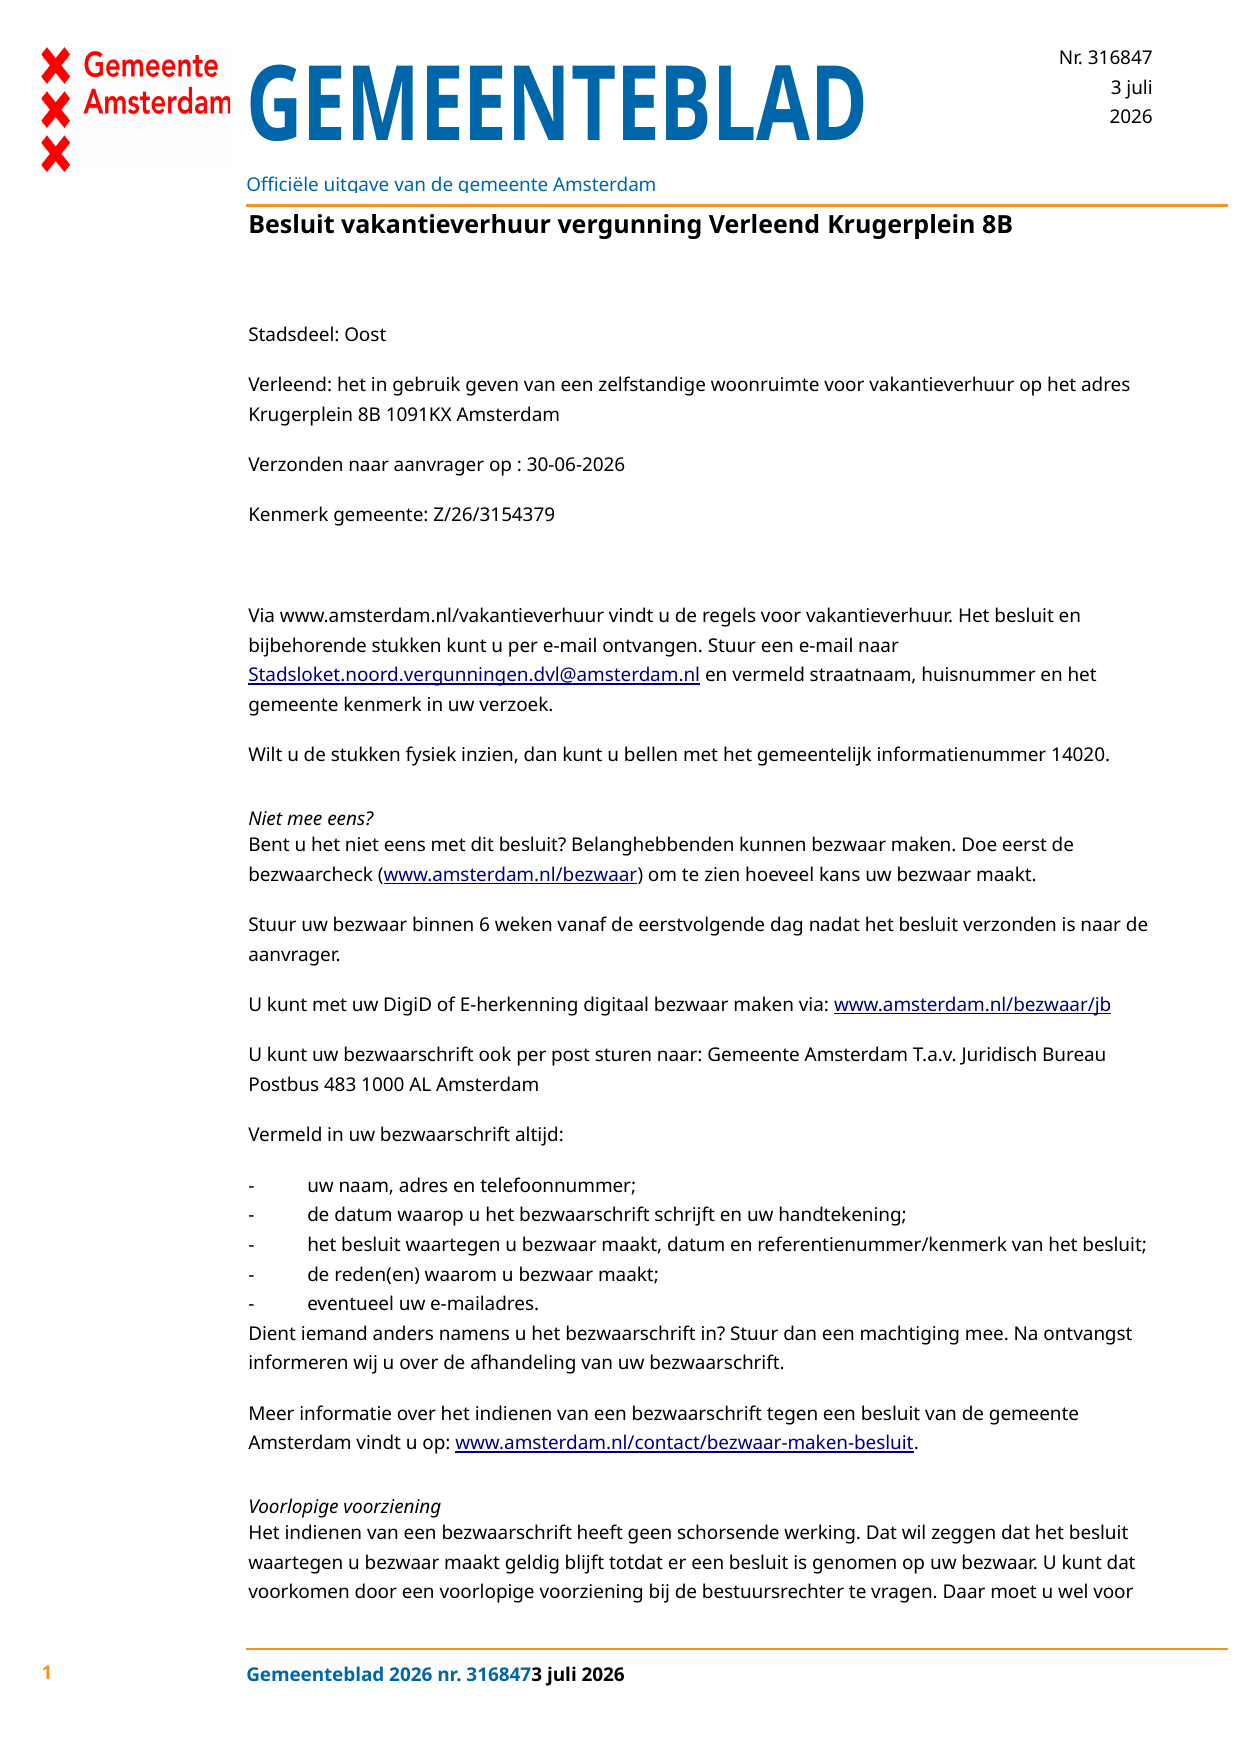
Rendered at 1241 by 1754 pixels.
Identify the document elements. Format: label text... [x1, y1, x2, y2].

text Kenmerk gemeente: Z/26/3154379 [248, 502, 1152, 527]
text Vermeld in uw bezwaarschrift altijd: [248, 1122, 1152, 1147]
text Voorlopige voorziening [248, 1493, 1152, 1519]
text U kunt met uw DigiD of E-herkenning digitaal bezwaar maken via: www.amsterdam.nl/bezwaar/jb [248, 991, 1152, 1017]
text Stadsdeel: Oost [248, 321, 1152, 346]
text Besluit vakantieverhuur vergunning Verleend Krugerplein 8B [248, 207, 1152, 241]
text Meer informatie over het indienen van een bezwaarschrift tegen een besluit van de gemeente Amsterdam vindt u op: www.amsterdam.nl/contact/bezwaar-maken-besluit. [248, 1400, 1152, 1455]
text Niet mee eens? [248, 806, 1152, 831]
list de reden(en) waarom u bezwaar maakt; [248, 1261, 1152, 1287]
list uw naam, adres en telefoonnummer; [248, 1172, 1152, 1198]
list de datum waarop u het bezwaarschrift schrijft en uw handtekening; [248, 1202, 1152, 1227]
text Via www.amsterdam.nl/vakantieverhuur vindt u de regels voor vakantieverhuur. Het besluit en bijbehorende stukken kunt u per e-mail ontvangen. Stuur een e-mail naar Stadsloket.noord.vergunningen.dvl@amsterdam.nl en vermeld straatnaam, huisnummer en het gemeente kenmerk in uw verzoek. [248, 602, 1152, 717]
text Verzonden naar aanvrager op : 30-06-2026 [248, 451, 1152, 477]
text Het indienen van een bezwaarschrift heeft geen schorsende werking. Dat wil zeggen dat het besluit waartegen u bezwaar maakt geldig blijft totdat er een besluit is genomen op uw bezwaar. U kunt dat voorkomen door een voorlopige voorziening bij de bestuursrechter te vragen. Daar moet u wel voor [248, 1519, 1152, 1604]
picture [41, 47, 231, 172]
text Stuur uw bezwaar binnen 6 weken vanaf de eerstvolgende dag nadat het besluit verzonden is naar de aanvrager. [248, 911, 1152, 967]
text Wilt u de stukken fysiek inzien, dan kunt u bellen met het gemeentelijk informatienummer 14020. [248, 742, 1152, 767]
text U kunt uw bezwaarschrift ook per post sturen naar: Gemeente Amsterdam T.a.v. Juridisch Bureau Postbus 483 1000 AL Amsterdam [248, 1042, 1152, 1097]
text Bent u het niet eens met dit besluit? Belanghebbenden kunnen bezwaar maken. Doe eerst de bezwaarcheck (www.amsterdam.nl/bezwaar) om te zien hoeveel kans uw bezwaar maakt. [248, 831, 1152, 887]
list eventueel uw e-mailadres. [248, 1290, 1152, 1316]
list het besluit waartegen u bezwaar maakt, datum en referentienummer/kenmerk van het besluit; [248, 1231, 1152, 1257]
text Dient iemand anders namens u het bezwaarschrift in? Stuur dan een machtiging mee. Na ontvangst informeren wij u over de afhandeling van uw bezwaarschrift. [248, 1320, 1152, 1375]
text Verleend: het in gebruik geven van een zelfstandige woonruimte voor vakantieverhuur op het adres Krugerplein 8B 1091KX Amsterdam [248, 371, 1152, 426]
